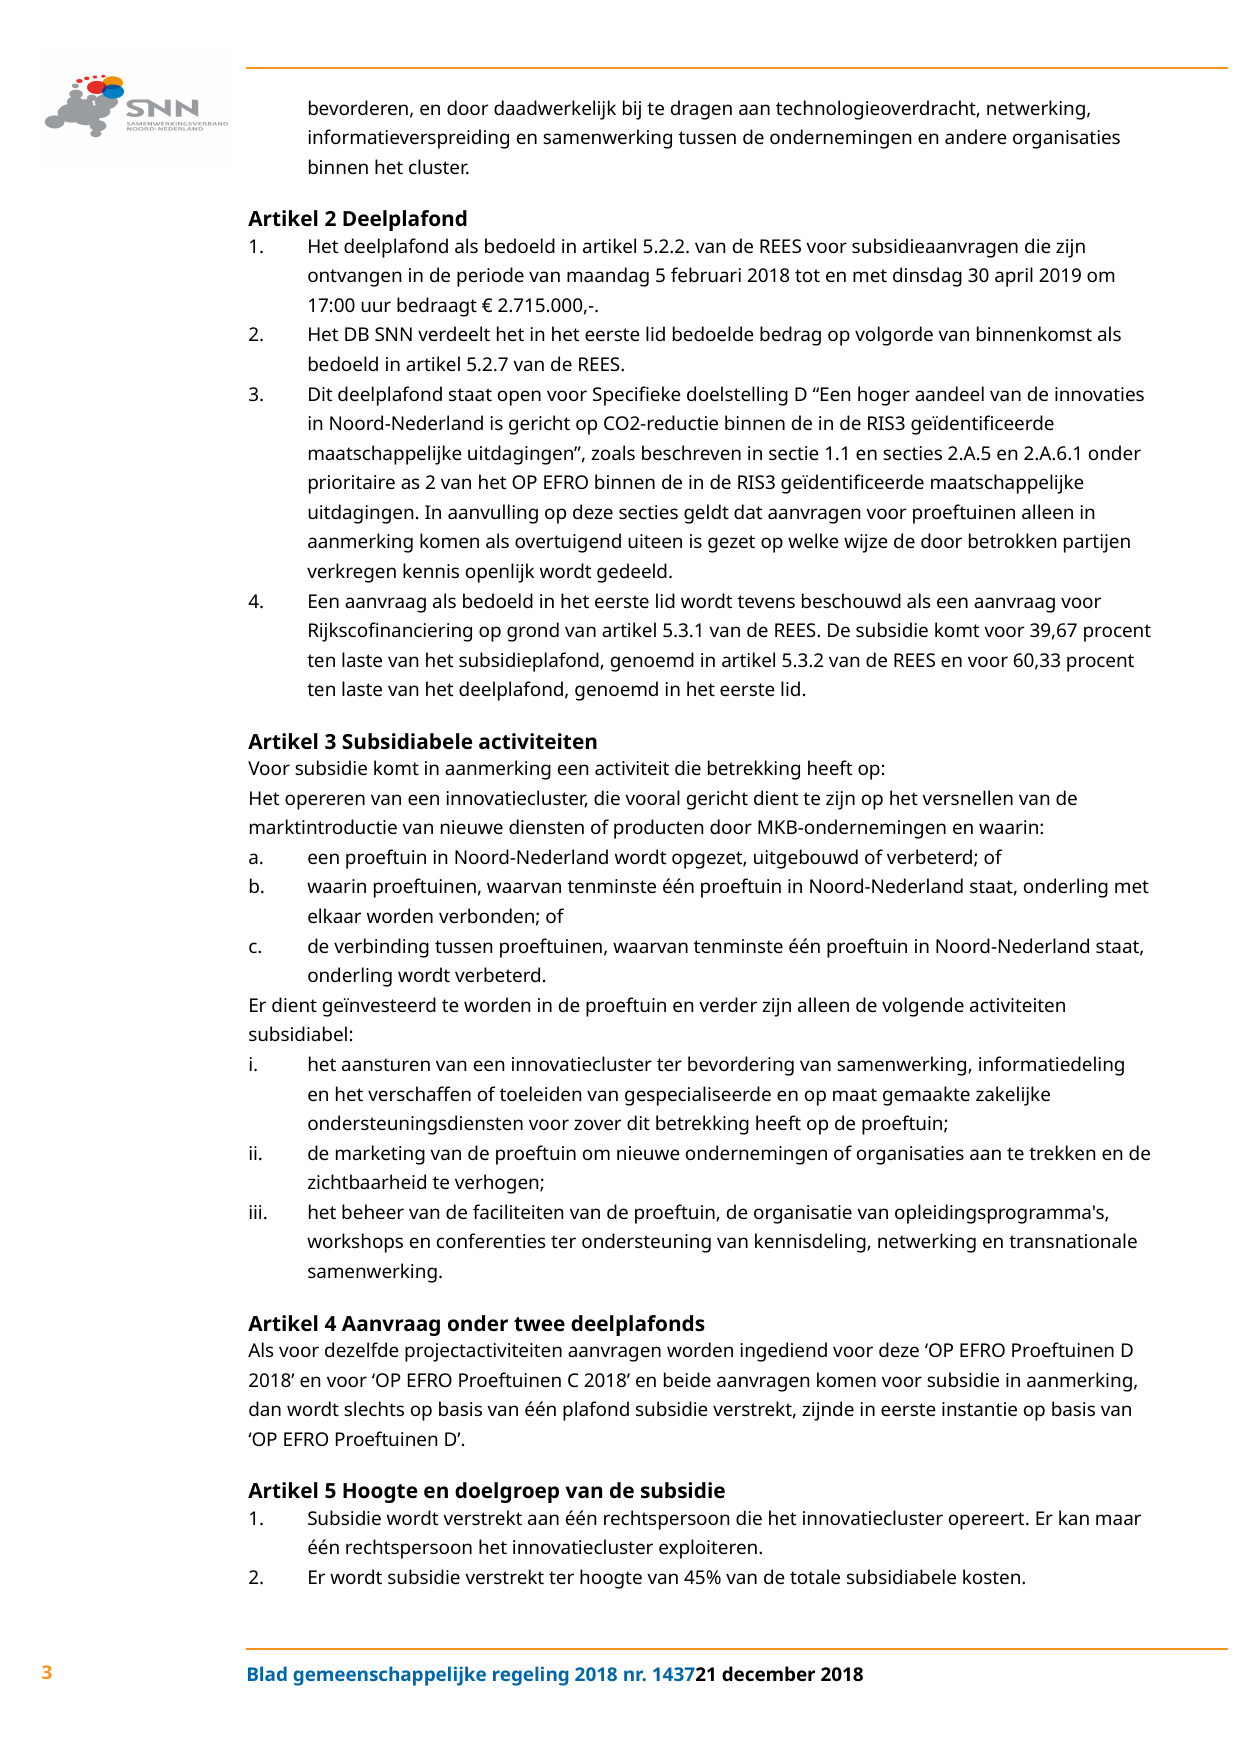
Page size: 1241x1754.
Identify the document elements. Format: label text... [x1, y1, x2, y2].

list een proeftuin in Noord-Nederland wordt opgezet, uitgebouwd of verbeterd; of [248, 844, 1152, 870]
text Er dient geïnvesteerd te worden in de proeftuin en verder zijn alleen de volgende activiteiten subsidiabel: [248, 992, 1152, 1047]
list de marketing van de proeftuin om nieuwe ondernemingen of organisaties aan te trekken en de zichtbaarheid te verhogen; [248, 1140, 1152, 1195]
text Als voor dezelfde projectactiviteiten aanvragen worden ingediend voor deze ‘OP EFRO Proeftuinen D 2018’ en voor ‘OP EFRO Proeftuinen C 2018’ en beide aanvragen komen voor subsidie in aanmerking, dan wordt slechts op basis van één plafond subsidie verstrekt, zijnde in eerste instantie op basis van ‘OP EFRO Proeftuinen D’. [248, 1337, 1152, 1452]
list Het DB SNN verdeelt het in het eerste lid bedoelde bedrag op volgorde van binnenkomst als bedoeld in artikel 5.2.7 van de REES. [248, 322, 1152, 377]
list Dit deelplafond staat open voor Specifieke doelstelling D “Een hoger aandeel van de innovaties in Noord-Nederland is gericht op CO2-reductie binnen de in de RIS3 geïdentificeerde maatschappelijke uitdagingen”, zoals beschreven in sectie 1.1 en secties 2.A.5 en 2.A.6.1 onder prioritaire as 2 van het OP EFRO binnen de in de RIS3 geïdentificeerde maatschappelijke uitdagingen. In aanvulling op deze secties geldt dat aanvragen voor proeftuinen alleen in aanmerking komen als overtuigend uiteen is gezet op welke wijze de door betrokken partijen verkregen kennis openlijk wordt gedeeld. [248, 381, 1152, 584]
list bevorderen, en door daadwerkelijk bij te dragen aan technologieoverdracht, netwerking, informatieverspreiding en samenwerking tussen de ondernemingen en andere organisaties binnen het cluster. [248, 95, 1152, 180]
list het aansturen van een innovatiecluster ter bevordering van samenwerking, informatiedeling en het verschaffen of toeleiden van gespecialiseerde en op maat gemaakte zakelijke ondersteuningsdiensten voor zover dit betrekking heeft op de proeftuin; [248, 1051, 1152, 1136]
text Voor subsidie komt in aanmerking een activiteit die betrekking heeft op: [248, 755, 1152, 781]
text Artikel 4 Aanvraag onder twee deelplafonds [248, 1309, 1152, 1337]
list het beheer van de faciliteiten van de proeftuin, de organisatie van opleidingsprogramma's, workshops en conferenties ter ondersteuning van kennisdeling, netwerking en transnationale samenwerking. [248, 1199, 1152, 1284]
text Artikel 3 Subsidiabele activiteiten [248, 727, 1152, 755]
list de verbinding tussen proeftuinen, waarvan tenminste één proeftuin in Noord-Nederland staat, onderling wordt verbeterd. [248, 933, 1152, 988]
text Het opereren van een innovatiecluster, die vooral gericht dient te zijn op het versnellen van de marktintroductie van nieuwe diensten of producten door MKB-ondernemingen en waarin: [248, 785, 1152, 840]
list Het deelplafond als bedoeld in artikel 5.2.2. van de REES voor subsidieaanvragen die zijn ontvangen in de periode van maandag 5 februari 2018 tot en met dinsdag 30 april 2019 om 17:00 uur bedraagt € 2.715.000,-. [248, 233, 1152, 318]
text Artikel 2 Deelplafond [248, 204, 1152, 233]
list waarin proeftuinen, waarvan tenminste één proeftuin in Noord-Nederland staat, onderling met elkaar worden verbonden; of [248, 874, 1152, 929]
text Artikel 5 Hoogte en doelgroep van de subsidie [248, 1476, 1152, 1505]
list Een aanvraag als bedoeld in het eerste lid wordt tevens beschouwd als een aanvraag voor Rijkscofinanciering op grond van artikel 5.3.1 van de REES. De subsidie komt voor 39,67 procent ten laste van het subsidieplafond, genoemd in artikel 5.3.2 van de REES en voor 60,33 procent ten laste van het deelplafond, genoemd in het eerste lid. [248, 588, 1152, 702]
list Er wordt subsidie verstrekt ter hoogte van 45% van de totale subsidiabele kosten. [248, 1564, 1152, 1590]
list Subsidie wordt verstrekt aan één rechtspersoon die het innovatiecluster opereert. Er kan maar één rechtspersoon het innovatiecluster exploiteren. [248, 1505, 1152, 1560]
picture [41, 47, 231, 172]
